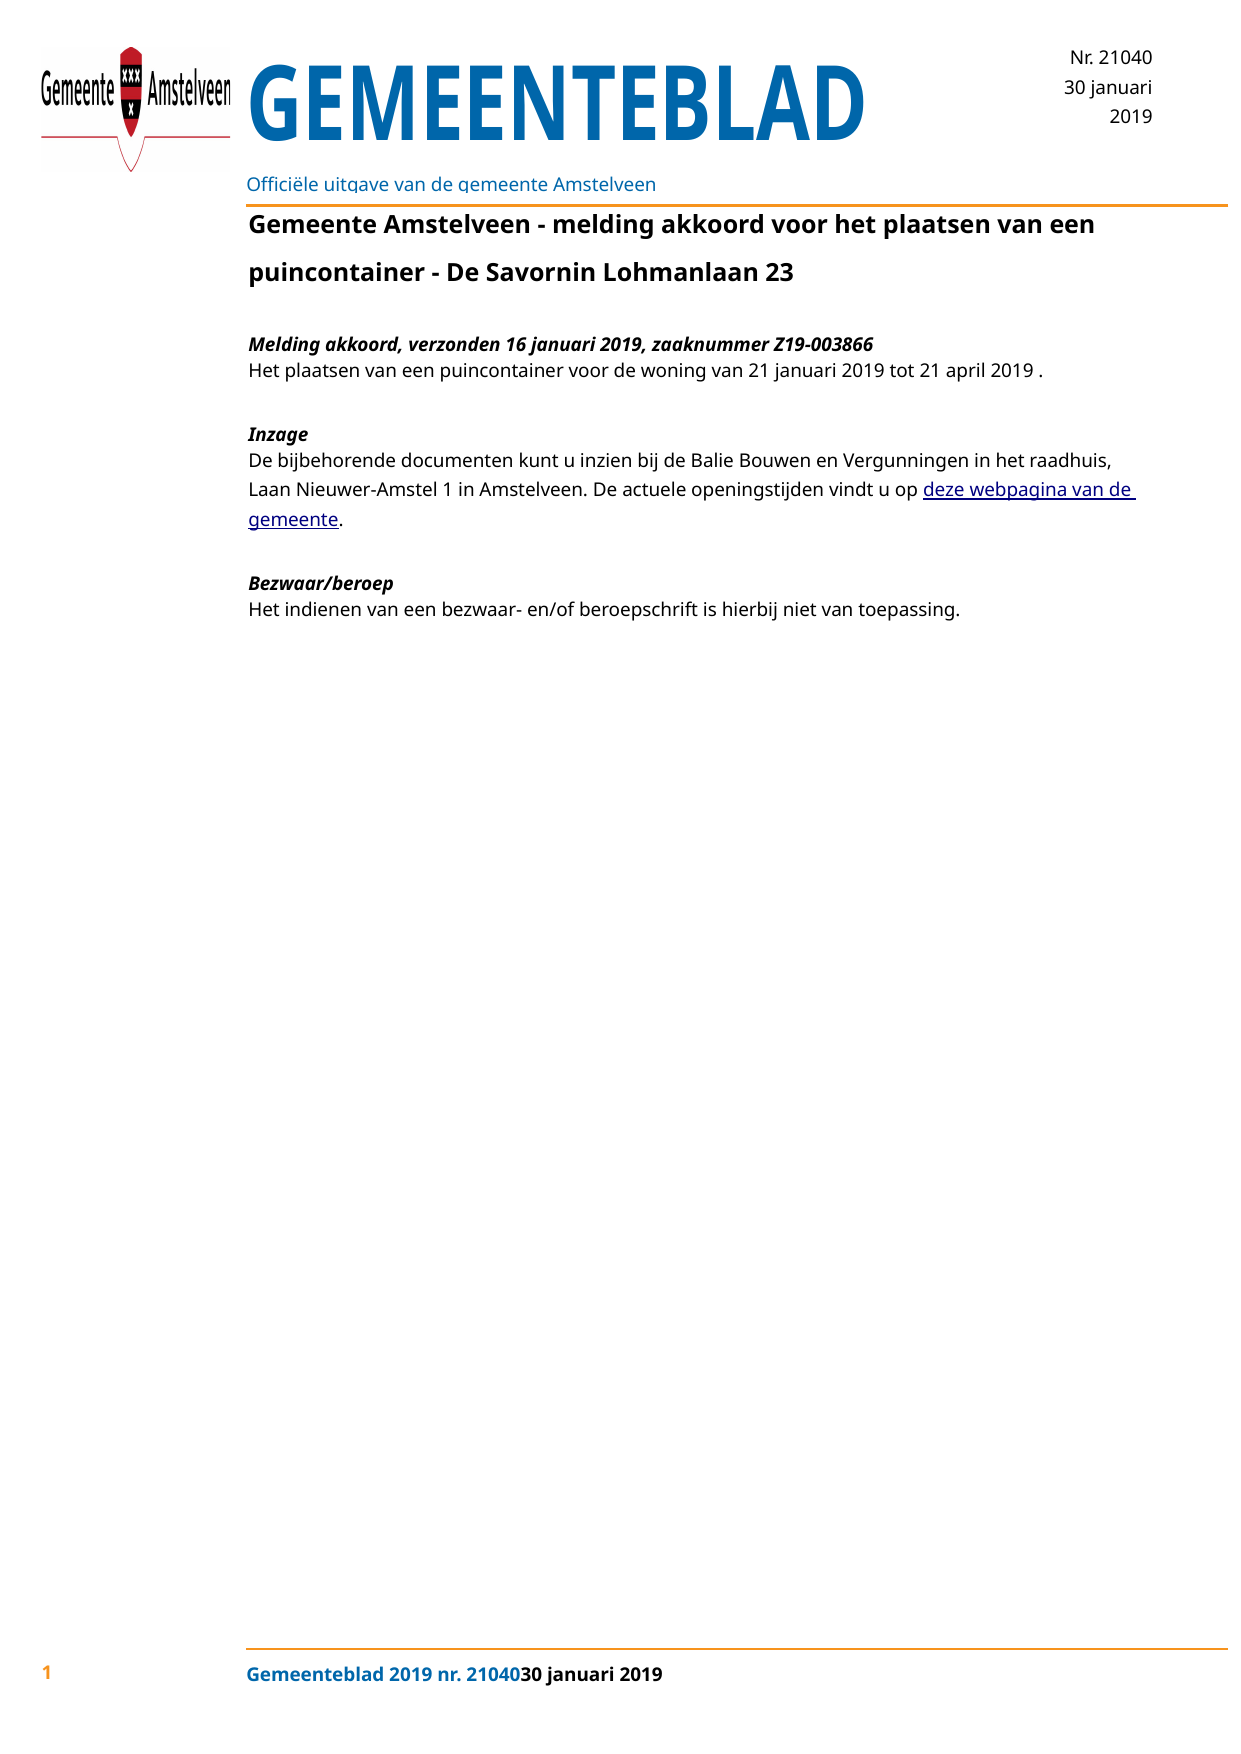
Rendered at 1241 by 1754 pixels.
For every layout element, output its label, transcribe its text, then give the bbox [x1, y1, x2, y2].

picture [41, 47, 231, 172]
text Gemeente Amstelveen - melding akkoord voor het plaatsen van een puincontainer - De Savornin Lohmanlaan 23 [248, 207, 1152, 288]
text Inzage [248, 421, 1152, 447]
text Het plaatsen van een puincontainer voor de woning van 21 januari 2019 tot 21 april 2019 . [248, 357, 1152, 383]
text Bezwaar/beroep [248, 570, 1152, 596]
text Het indienen van een bezwaar- en/of beroepschrift is hierbij niet van toepassing. [248, 596, 1152, 621]
text De bijbehorende documenten kunt u inzien bij de Balie Bouwen en Vergunningen in het raadhuis, Laan Nieuwer-Amstel 1 in Amstelveen. De actuele openingstijden vindt u op deze webpagina van de gemeente. [248, 447, 1152, 532]
text Melding akkoord, verzonden 16 januari 2019, zaaknummer Z19-003866 [248, 331, 1152, 357]
